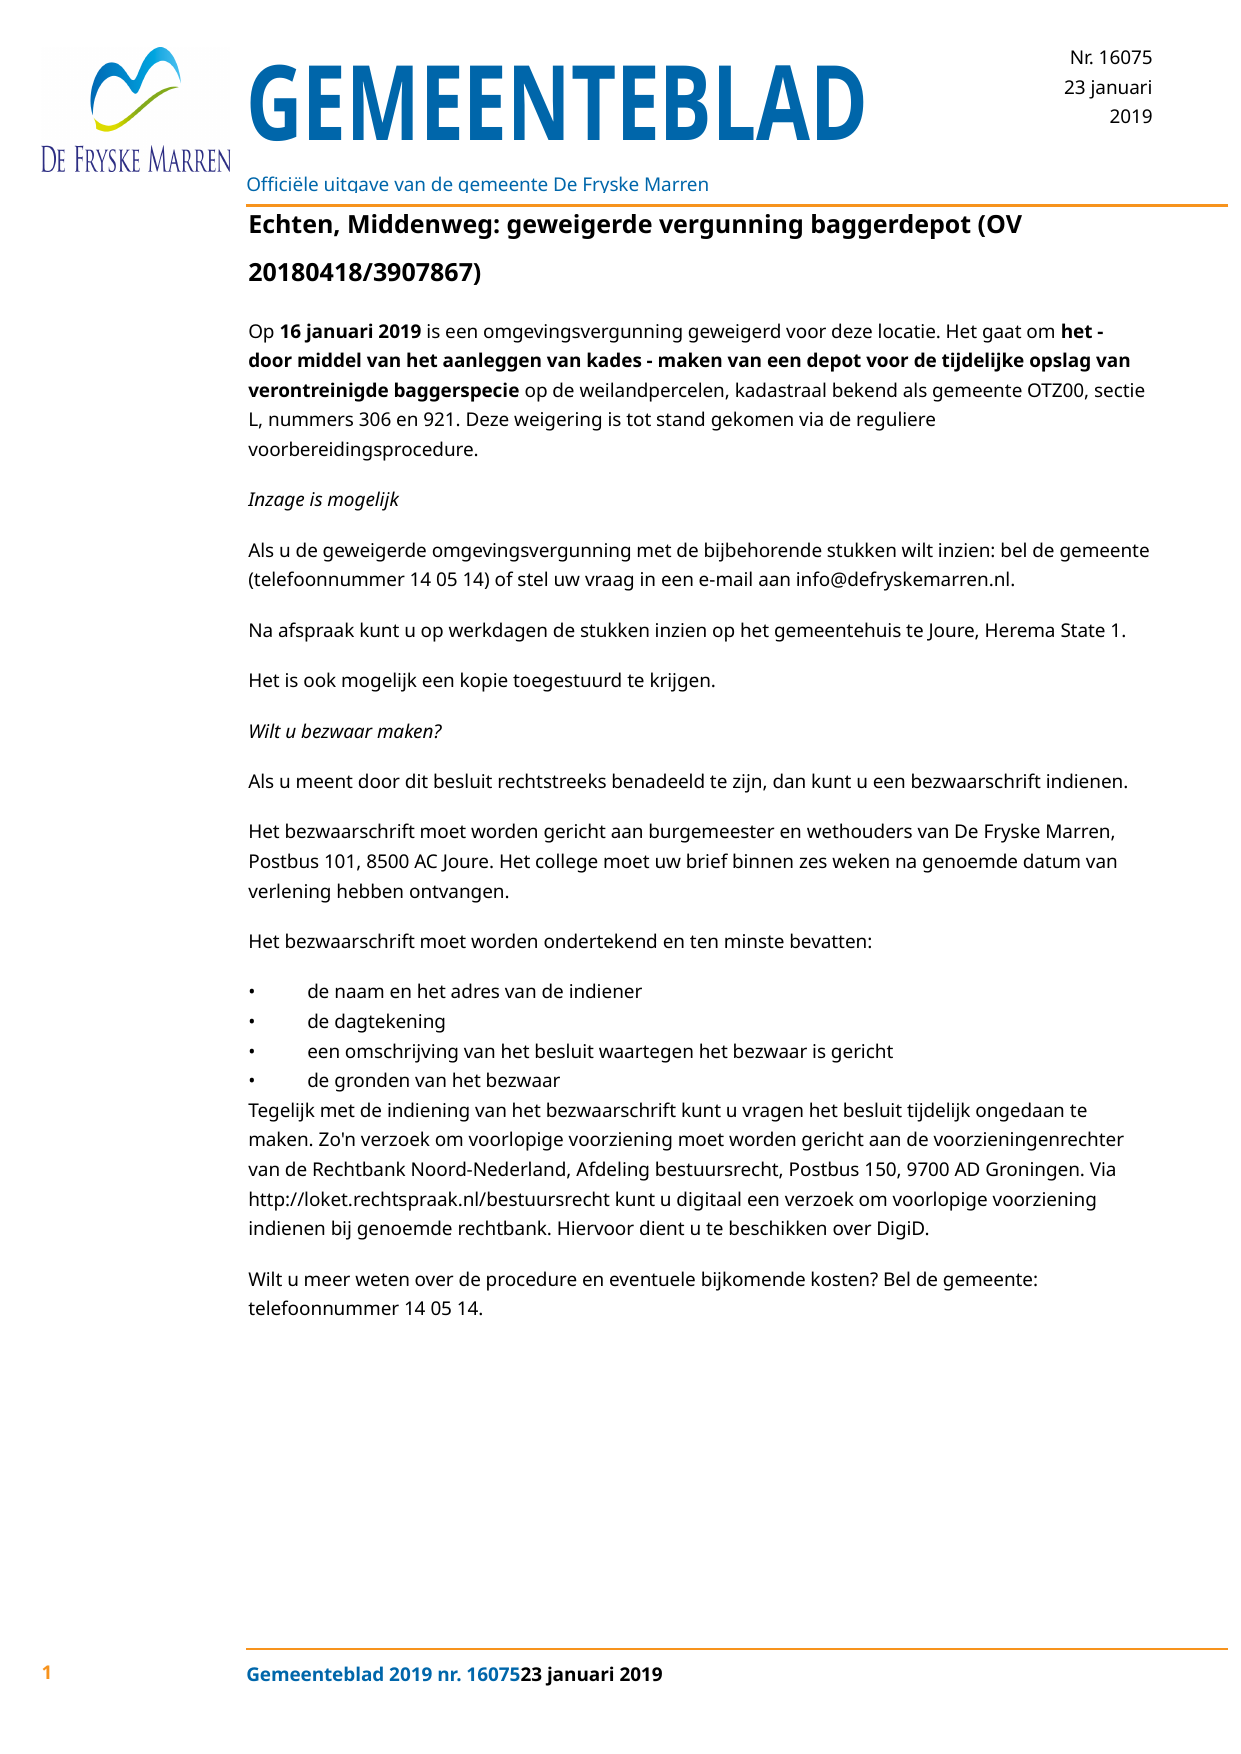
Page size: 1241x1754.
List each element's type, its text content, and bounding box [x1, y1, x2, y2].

text Als u meent door dit besluit rechtstreeks benadeeld te zijn, dan kunt u een bezwaarschrift indienen. [248, 768, 1152, 794]
text Het bezwaarschrift moet worden gericht aan burgemeester en wethouders van De Fryske Marren, Postbus 101, 8500 AC Joure. Het college moet uw brief binnen zes weken na genoemde datum van verlening hebben ontvangen. [248, 819, 1152, 904]
text Wilt u bezwaar maken? [248, 718, 1152, 744]
list de dagtekening [248, 1008, 1152, 1034]
text Echten, Middenweg: geweigerde vergunning baggerdepot (OV 20180418/3907867) [248, 207, 1152, 288]
text Het bezwaarschrift moet worden ondertekend en ten minste bevatten: [248, 928, 1152, 954]
text Tegelijk met de indiening van het bezwaarschrift kunt u vragen het besluit tijdelijk ongedaan te maken. Zo'n verzoek om voorlopige voorziening moet worden gericht aan de voorzieningenrechter van de Rechtbank Noord-Nederland, Afdeling bestuursrecht, Postbus 150, 9700 AD Groningen. Via http://loket.rechtspraak.nl/bestuursrecht kunt u digitaal een verzoek om voorlopige voorziening indienen bij genoemde rechtbank. Hiervoor dient u te beschikken over DigiD. [248, 1097, 1152, 1241]
list een omschrijving van het besluit waartegen het bezwaar is gericht [248, 1038, 1152, 1064]
list de gronden van het bezwaar [248, 1067, 1152, 1093]
text Inzage is mogelijk [248, 487, 1152, 512]
picture [41, 47, 231, 172]
list de naam en het adres van de indiener [248, 979, 1152, 1004]
text Wilt u meer weten over de procedure en eventuele bijkomende kosten? Bel de gemeente: telefoonnummer 14 05 14. [248, 1266, 1152, 1321]
text Op 16 januari 2019 is een omgevingsvergunning geweigerd voor deze locatie. Het gaat om het - door middel van het aanleggen van kades - maken van een depot voor de tijdelijke opslag van verontreinigde baggerspecie op de weilandpercelen, kadastraal bekend als gemeente OTZ00, sectie L, nummers 306 en 921. Deze weigering is tot stand gekomen via de reguliere voorbereidingsprocedure. [248, 318, 1152, 462]
text Het is ook mogelijk een kopie toegestuurd te krijgen. [248, 667, 1152, 693]
text Als u de geweigerde omgevingsvergunning met de bijbehorende stukken wilt inzien: bel de gemeente (telefoonnummer 14 05 14) of stel uw vraag in een e-mail aan info@defryskemarren.nl. [248, 537, 1152, 592]
text Na afspraak kunt u op werkdagen de stukken inzien op het gemeentehuis te Joure, Herema State 1. [248, 617, 1152, 643]
